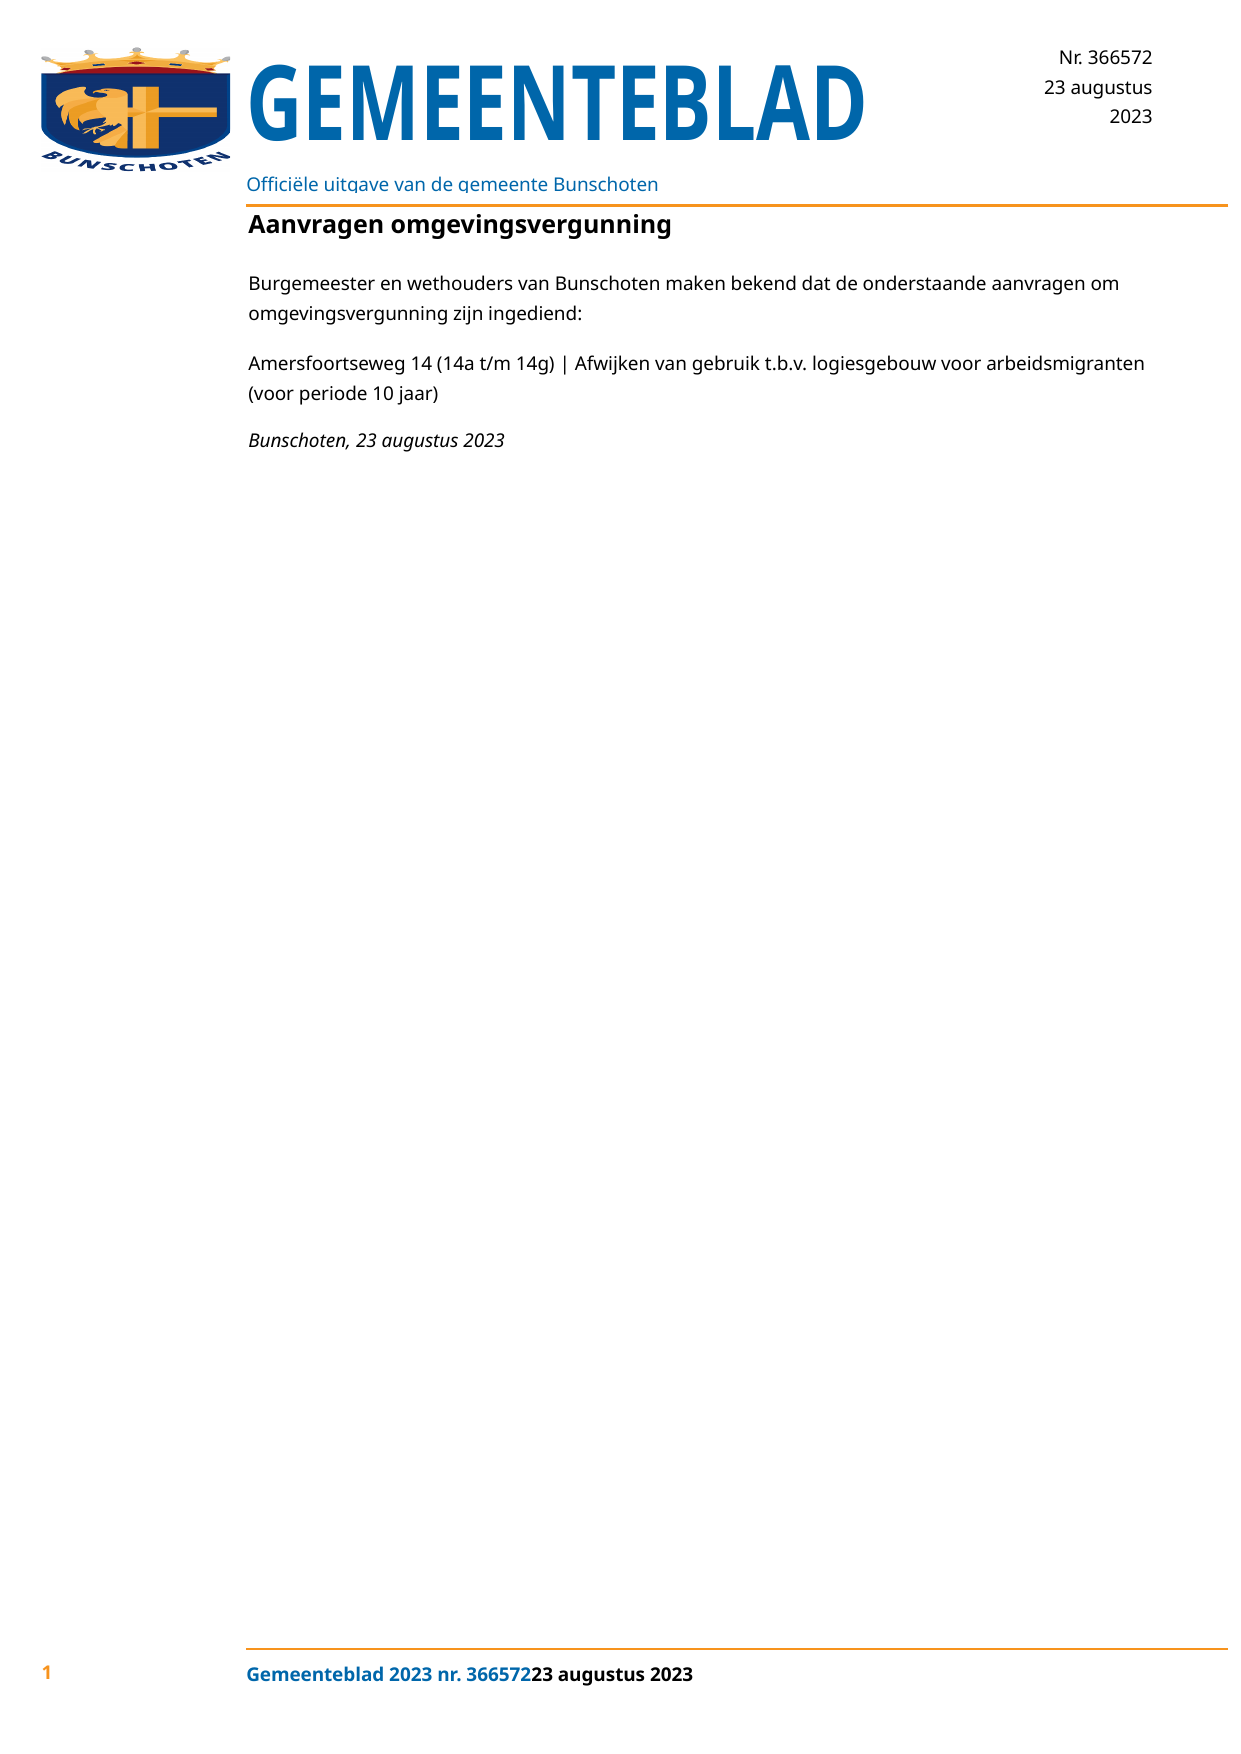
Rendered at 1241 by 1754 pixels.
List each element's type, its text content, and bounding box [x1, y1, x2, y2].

text Aanvragen omgevingsvergunning [248, 207, 1152, 241]
text Bunschoten, 23 augustus 2023 [248, 428, 1152, 453]
text Burgemeester en wethouders van Bunschoten maken bekend dat de onderstaande aanvragen om omgevingsvergunning zijn ingediend: [248, 270, 1152, 326]
text Amersfoortseweg 14 (14a t/m 14g) | Afwijken van gebruik t.b.v. logiesgebouw voor arbeidsmigranten (voor periode 10 jaar) [248, 350, 1152, 406]
picture [41, 47, 231, 172]
